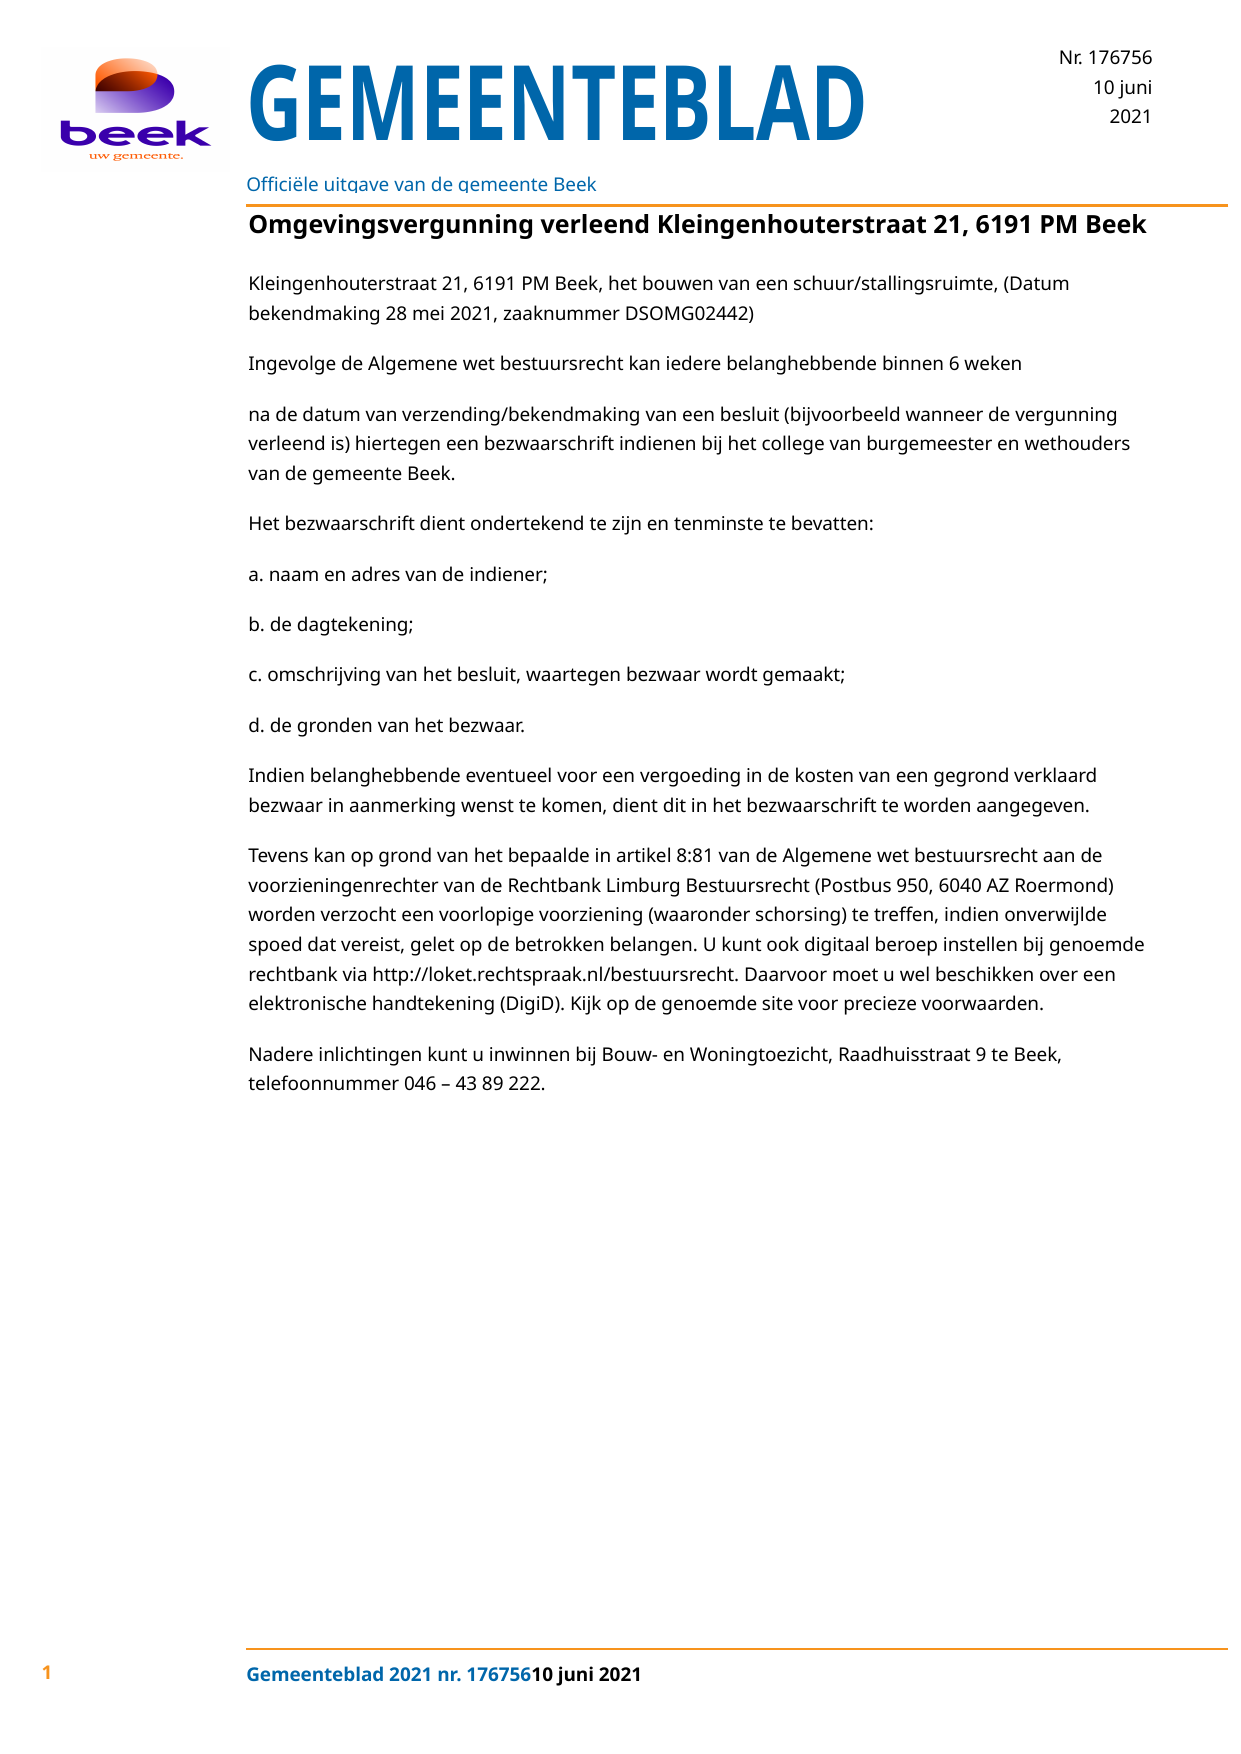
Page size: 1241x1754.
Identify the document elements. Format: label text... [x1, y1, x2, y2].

text b. de dagtekening; [248, 611, 1152, 637]
text Nadere inlichtingen kunt u inwinnen bij Bouw- en Woningtoezicht, Raadhuisstraat 9 te Beek, telefoonnummer 046 – 43 89 222. [248, 1041, 1152, 1096]
text na de datum van verzending/bekendmaking van een besluit (bijvoorbeeld wanneer de vergunning verleend is) hiertegen een bezwaarschrift indienen bij het college van burgemeester en wethouders van de gemeente Beek. [248, 401, 1152, 486]
text Het bezwaarschrift dient ondertekend te zijn en tenminste te bevatten: [248, 510, 1152, 536]
text Kleingenhouterstraat 21, 6191 PM Beek, het bouwen van een schuur/stallingsruimte, (Datum bekendmaking 28 mei 2021, zaaknummer DSOMG02442) [248, 270, 1152, 326]
picture [41, 47, 231, 172]
text Indien belanghebbende eventueel voor een vergoeding in de kosten van een gegrond verklaard bezwaar in aanmerking wenst te komen, dient dit in het bezwaarschrift te worden aangegeven. [248, 762, 1152, 818]
text Omgevingsvergunning verleend Kleingenhouterstraat 21, 6191 PM Beek [248, 207, 1152, 241]
text Tevens kan op grond van het bepaalde in artikel 8:81 van de Algemene wet bestuursrecht aan de voorzieningenrechter van de Rechtbank Limburg Bestuursrecht (Postbus 950, 6040 AZ Roermond) worden verzocht een voorlopige voorziening (waaronder schorsing) te treffen, indien onverwijlde spoed dat vereist, gelet op de betrokken belangen. U kunt ook digitaal beroep instellen bij genoemde rechtbank via http://loket.rechtspraak.nl/bestuursrecht. Daarvoor moet u wel beschikken over een elektronische handtekening (DigiD). Kijk op de genoemde site voor precieze voorwaarden. [248, 842, 1152, 1016]
text c. omschrijving van het besluit, waartegen bezwaar wordt gemaakt; [248, 662, 1152, 687]
text a. naam en adres van de indiener; [248, 561, 1152, 586]
text Ingevolge de Algemene wet bestuursrecht kan iedere belanghebbende binnen 6 weken [248, 350, 1152, 376]
text d. de gronden van het bezwaar. [248, 712, 1152, 738]
